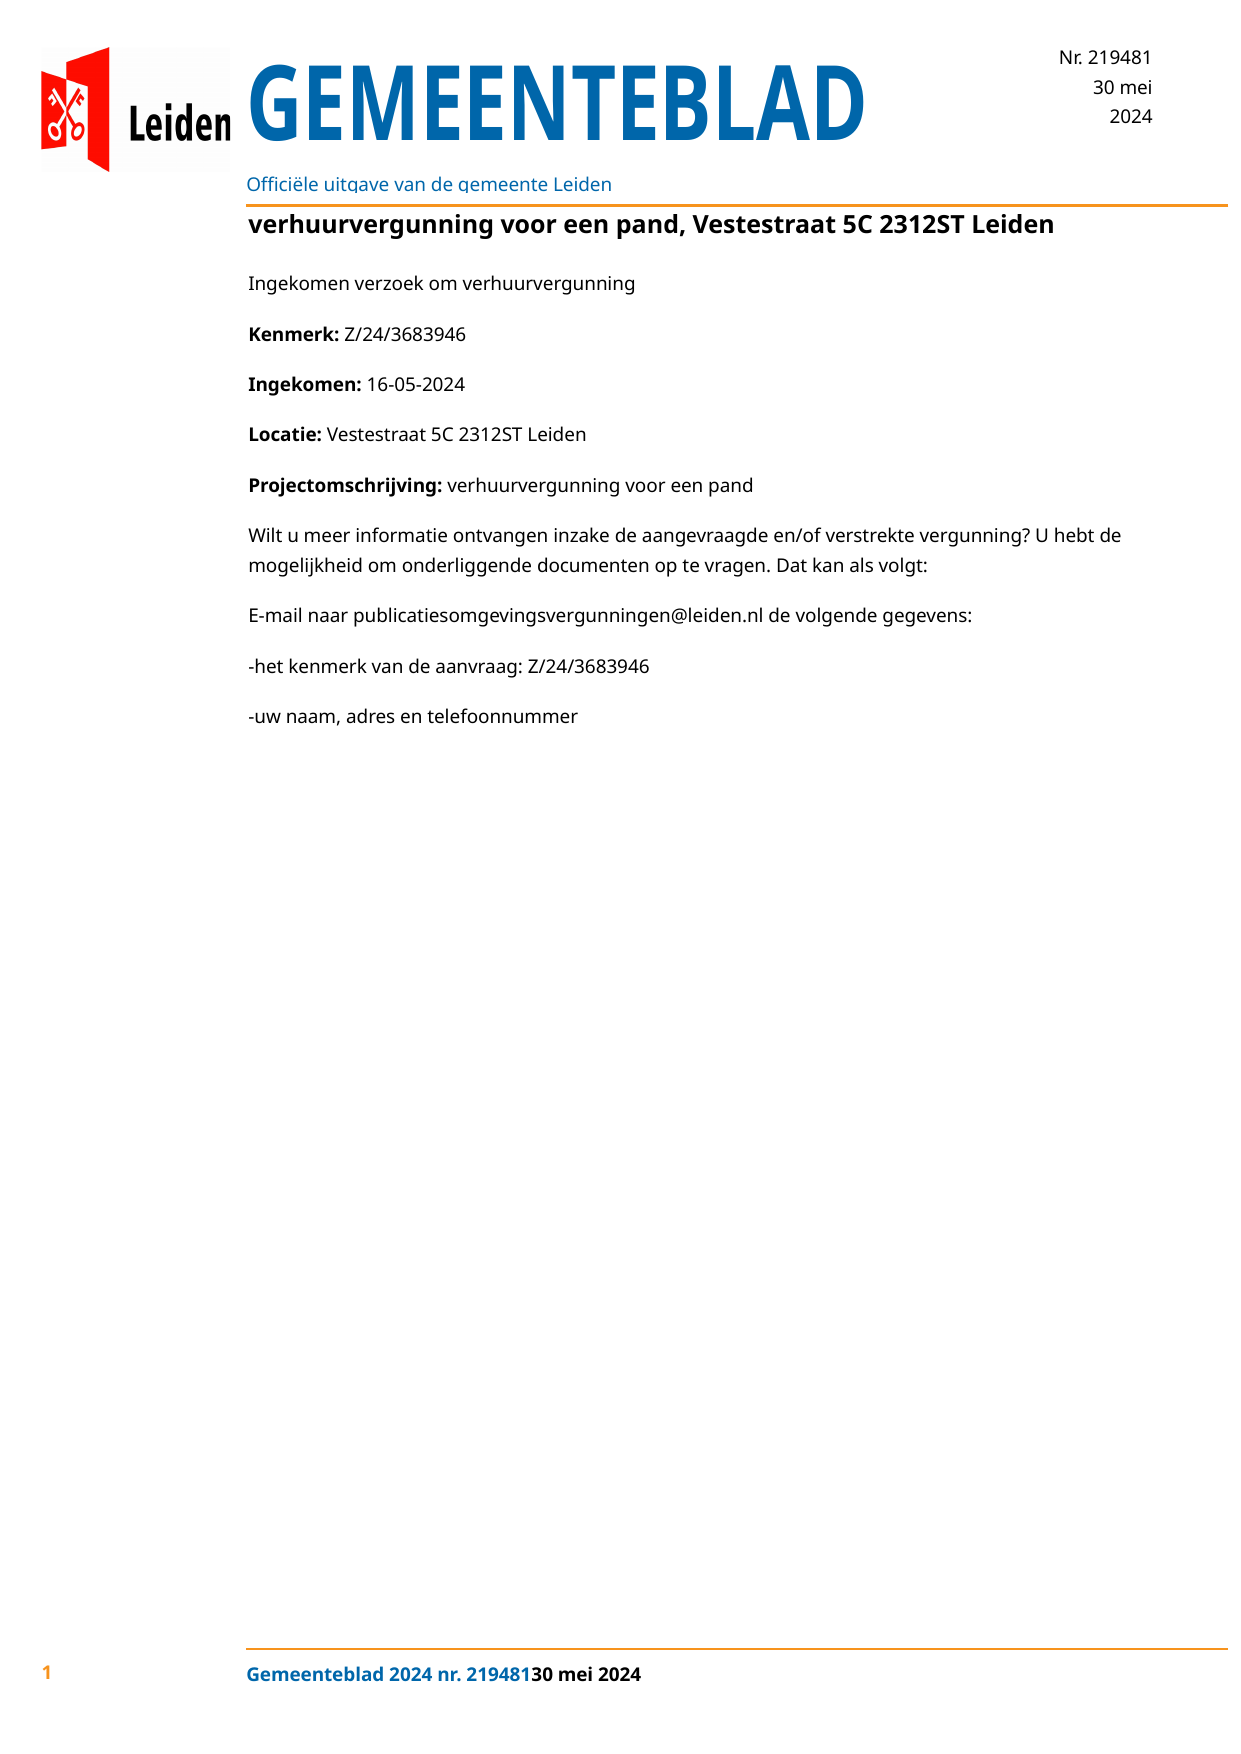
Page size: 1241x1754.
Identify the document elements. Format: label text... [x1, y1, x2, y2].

text Kenmerk: Z/24/3683946 [248, 321, 1152, 346]
text Ingekomen verzoek om verhuurvergunning [248, 270, 1152, 296]
picture [41, 47, 231, 172]
text verhuurvergunning voor een pand, Vestestraat 5C 2312ST Leiden [248, 207, 1152, 241]
text Wilt u meer informatie ontvangen inzake de aangevraagde en/of verstrekte vergunning? U hebt de mogelijkheid om onderliggende documenten op te vragen. Dat kan als volgt: [248, 522, 1152, 578]
text Ingekomen: 16-05-2024 [248, 371, 1152, 397]
text -het kenmerk van de aanvraag: Z/24/3683946 [248, 653, 1152, 678]
text Locatie: Vestestraat 5C 2312ST Leiden [248, 422, 1152, 447]
text -uw naam, adres en telefoonnummer [248, 703, 1152, 729]
text E-mail naar publicatiesomgevingsvergunningen@leiden.nl de volgende gegevens: [248, 602, 1152, 628]
text Projectomschrijving: verhuurvergunning voor een pand [248, 472, 1152, 498]
